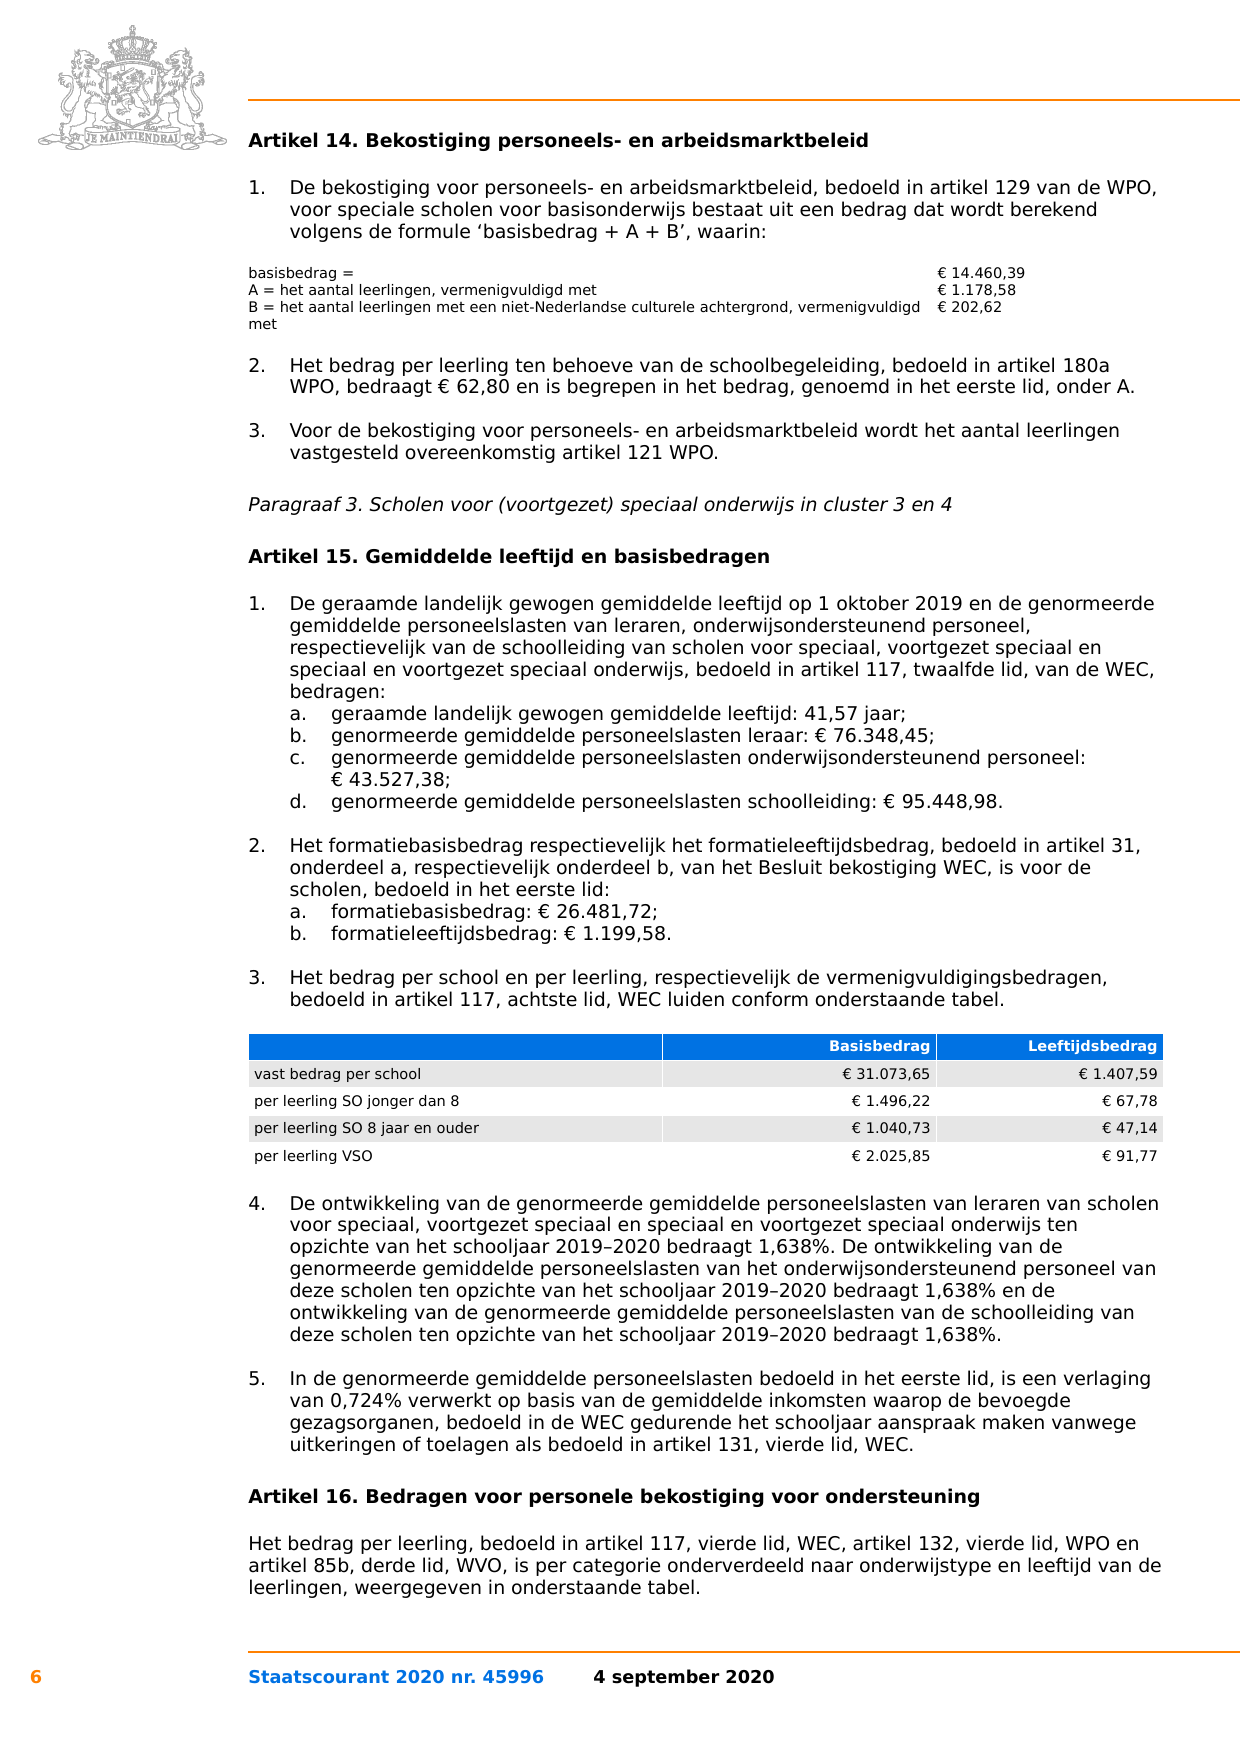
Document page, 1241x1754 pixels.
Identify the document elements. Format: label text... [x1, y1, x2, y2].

table_cell per leerling VSO [249, 1143, 662, 1169]
subtitle Paragraaf 3. Scholen voor (voortgezet) speciaal onderwijs in cluster 3 en 4 [248, 494, 1163, 516]
text 5. In de genormeerde gemiddelde personeelslasten bedoeld in het eerste lid, is een verlaging van 0,724% verwerkt op basis van de gemiddelde inkomsten waarop de bevoegde gezagsorganen, bedoeld in de WEC gedurende het schooljaar aanspraak maken vanwege uitkeringen of toelagen als bedoeld in artikel 131, vierde lid, WEC. [248, 1368, 1163, 1456]
text 2. Het bedrag per leerling ten behoeve van de schoolbegeleiding, bedoeld in artikel 180a WPO, bedraagt € 62,80 en is begrepen in het bedrag, genoemd in het eerste lid, onder A. [248, 354, 1163, 398]
table_cell per leerling SO 8 jaar en ouder [249, 1116, 662, 1142]
text 3. Voor de bekostiging voor personeels- en arbeidsmarktbeleid wordt het aantal leerlingen vastgesteld overeenkomstig artikel 121 WPO. [248, 420, 1163, 464]
subtitle Artikel 16. Bedragen voor personele bekostiging voor ondersteuning [248, 1486, 1163, 1508]
table_header Leeftijdsbedrag [937, 1034, 1163, 1060]
text 2. Het formatiebasisbedrag respectievelijk het formatieleeftijdsbedrag, bedoeld in artikel 31, onderdeel a, respectievelijk onderdeel b, van het Besluit bekostiging WEC, is voor de scholen, bedoeld in het eerste lid: [248, 835, 1163, 901]
picture [38, 25, 227, 150]
table_cell € 1.178,58 [931, 282, 1163, 299]
text a. formatiebasisbedrag: € 26.481,72; [289, 901, 1163, 923]
text b. formatieleeftijdsbedrag: € 1.199,58. [289, 923, 1163, 945]
text 4. De ontwikkeling van de genormeerde gemiddelde personeelslasten van leraren van scholen voor speciaal, voortgezet speciaal en speciaal en voortgezet speciaal onderwijs ten opzichte van het schooljaar 2019–2020 bedraagt 1,638%. De ontwikkeling van de genormeerde gemiddelde personeelslasten van het onderwijsondersteunend personeel van deze scholen ten opzichte van het schooljaar 2019–2020 bedraagt 1,638% en de ontwikkeling van de genormeerde gemiddelde personeelslasten van de schoolleiding van deze scholen ten opzichte van het schooljaar 2019–2020 bedraagt 1,638%. [248, 1192, 1163, 1346]
table_header [249, 1034, 662, 1060]
table_header Basisbedrag [663, 1034, 936, 1060]
text c. genormeerde gemiddelde personeelslasten onderwijsondersteunend personeel: € 43.527,38; [289, 747, 1163, 791]
table_cell € 67,78 [937, 1088, 1163, 1115]
text 1. De geraamde landelijk gewogen gemiddelde leeftijd op 1 oktober 2019 en de genormeerde gemiddelde personeelslasten van leraren, onderwijsondersteunend personeel, respectievelijk van de schoolleiding van scholen voor speciaal, voortgezet speciaal en speciaal en voortgezet speciaal onderwijs, bedoeld in artikel 117, twaalfde lid, van de WEC, bedragen: [248, 593, 1163, 703]
table_header basisbedrag = [248, 265, 931, 282]
table_cell € 202,62 [931, 299, 1163, 333]
table_cell B = het aantal leerlingen met een niet-Nederlandse culturele achtergrond, vermenigvuldigd met [248, 299, 931, 333]
text b. genormeerde gemiddelde personeelslasten leraar: € 76.348,45; [289, 725, 1163, 747]
table_cell € 91,77 [937, 1143, 1163, 1169]
text Het bedrag per leerling, bedoeld in artikel 117, vierde lid, WEC, artikel 132, vierde lid, WPO en artikel 85b, derde lid, WVO, is per categorie onderverdeeld naar onderwijstype en leeftijd van de leerlingen, weergegeven in onderstaande tabel. [248, 1533, 1163, 1599]
table_cell vast bedrag per school [249, 1061, 662, 1087]
table_cell € 47,14 [937, 1116, 1163, 1142]
table_cell € 1.496,22 [663, 1088, 936, 1115]
table_header € 14.460,39 [931, 265, 1163, 282]
table_cell € 31.073,65 [663, 1061, 936, 1087]
text 3. Het bedrag per school en per leerling, respectievelijk de vermenigvuldigingsbedragen, bedoeld in artikel 117, achtste lid, WEC luiden conform onderstaande tabel. [248, 967, 1163, 1011]
subtitle Artikel 14. Bekostiging personeels- en arbeidsmarktbeleid [248, 130, 1163, 152]
table_cell A = het aantal leerlingen, vermenigvuldigd met [248, 282, 931, 299]
text a. geraamde landelijk gewogen gemiddelde leeftijd: 41,57 jaar; [289, 703, 1163, 725]
table_cell per leerling SO jonger dan 8 [249, 1088, 662, 1115]
table_cell € 2.025,85 [663, 1143, 936, 1169]
table_cell € 1.040,73 [663, 1116, 936, 1142]
text d. genormeerde gemiddelde personeelslasten schoolleiding: € 95.448,98. [289, 791, 1163, 813]
text 1. De bekostiging voor personeels- en arbeidsmarktbeleid, bedoeld in artikel 129 van de WPO, voor speciale scholen voor basisonderwijs bestaat uit een bedrag dat wordt berekend volgens de formule ‘basisbedrag + A + B’, waarin: [248, 177, 1163, 243]
table_cell € 1.407,59 [937, 1061, 1163, 1087]
subtitle Artikel 15. Gemiddelde leeftijd en basisbedragen [248, 546, 1163, 568]
